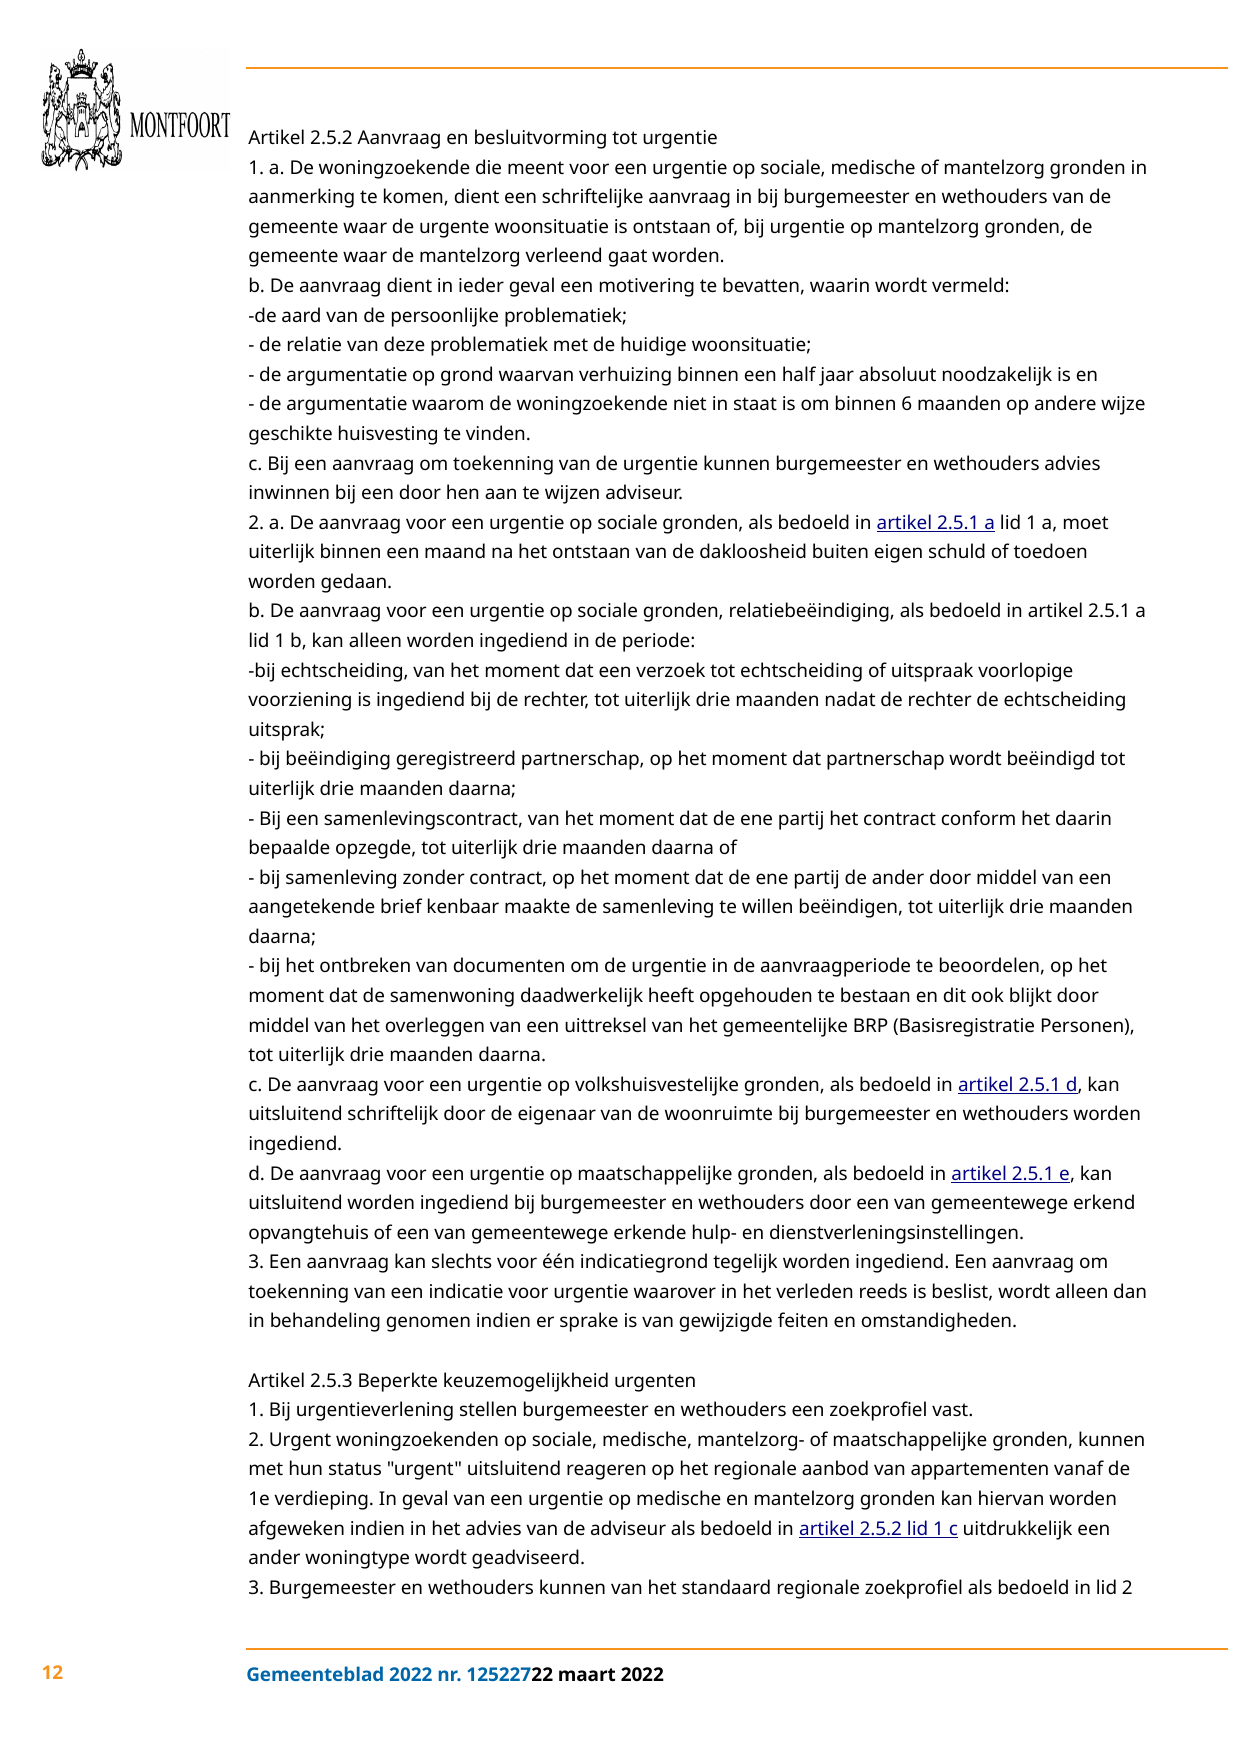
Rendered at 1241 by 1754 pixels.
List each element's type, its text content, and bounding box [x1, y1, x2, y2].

text 1. a. De woningzoekende die meent voor een urgentie op sociale, medische of mantelzorg gronden in aanmerking te komen, dient een schriftelijke aanvraag in bij burgemeester en wethouders van de gemeente waar de urgente woonsituatie is ontstaan of, bij urgentie op mantelzorg gronden, de gemeente waar de mantelzorg verleend gaat worden. [248, 154, 1152, 268]
text 2. a. De aanvraag voor een urgentie op sociale gronden, als bedoeld in artikel 2.5.1 a lid 1 a, moet uiterlijk binnen een maand na het ontstaan van de dakloosheid buiten eigen schuld of toedoen worden gedaan. [248, 509, 1152, 594]
text b. De aanvraag voor een urgentie op sociale gronden, relatiebeëindiging, als bedoeld in artikel 2.5.1 a lid 1 b, kan alleen worden ingediend in de periode: [248, 598, 1152, 653]
text -de aard van de persoonlijke problematiek; [248, 302, 1152, 328]
text - bij samenleving zonder contract, op het moment dat de ene partij de ander door middel van een aangetekende brief kenbaar maakte de samenleving te willen beëindigen, tot uiterlijk drie maanden daarna; [248, 864, 1152, 949]
text - bij het ontbreken van documenten om de urgentie in de aanvraagperiode te beoordelen, op het moment dat de samenwoning daadwerkelijk heeft opgehouden te bestaan en dit ook blijkt door middel van het overleggen van een uittreksel van het gemeentelijke BRP (Basisregistratie Personen), tot uiterlijk drie maanden daarna. [248, 953, 1152, 1067]
text -bij echtscheiding, van het moment dat een verzoek tot echtscheiding of uitspraak voorlopige voorziening is ingediend bij de rechter, tot uiterlijk drie maanden nadat de rechter de echtscheiding uitsprak; [248, 657, 1152, 742]
text - de relatie van deze problematiek met de huidige woonsituatie; [248, 331, 1152, 357]
text - bij beëindiging geregistreerd partnerschap, op het moment dat partnerschap wordt beëindigd tot uiterlijk drie maanden daarna; [248, 746, 1152, 801]
picture [41, 47, 231, 172]
text - de argumentatie op grond waarvan verhuizing binnen een half jaar absoluut noodzakelijk is en [248, 361, 1152, 387]
text d. De aanvraag voor een urgentie op maatschappelijke gronden, als bedoeld in artikel 2.5.1 e, kan uitsluitend worden ingediend bij burgemeester en wethouders door een van gemeentewege erkend opvangtehuis of een van gemeentewege erkende hulp- en dienstverleningsinstellingen. [248, 1160, 1152, 1245]
text c. Bij een aanvraag om toekenning van de urgentie kunnen burgemeester en wethouders advies inwinnen bij een door hen aan te wijzen adviseur. [248, 450, 1152, 505]
text c. De aanvraag voor een urgentie op volkshuisvestelijke gronden, als bedoeld in artikel 2.5.1 d, kan uitsluitend schriftelijk door de eigenaar van de woonruimte bij burgemeester en wethouders worden ingediend. [248, 1071, 1152, 1156]
text - Bij een samenlevingscontract, van het moment dat de ene partij het contract conform het daarin bepaalde opzegde, tot uiterlijk drie maanden daarna of [248, 805, 1152, 860]
text 3. Burgemeester en wethouders kunnen van het standaard regionale zoekprofiel als bedoeld in lid 2 [248, 1574, 1152, 1600]
text 3. Een aanvraag kan slechts voor één indicatiegrond tegelijk worden ingediend. Een aanvraag om toekenning van een indicatie voor urgentie waarover in het verleden reeds is beslist, wordt alleen dan in behandeling genomen indien er sprake is van gewijzigde feiten en omstandigheden. [248, 1248, 1152, 1333]
text b. De aanvraag dient in ieder geval een motivering te bevatten, waarin wordt vermeld: [248, 272, 1152, 298]
text - de argumentatie waarom de woningzoekende niet in staat is om binnen 6 maanden op andere wijze geschikte huisvesting te vinden. [248, 391, 1152, 446]
text 1. Bij urgentieverlening stellen burgemeester en wethouders een zoekprofiel vast. [248, 1396, 1152, 1422]
text Artikel 2.5.2 Aanvraag en besluitvorming tot urgentie [248, 124, 1152, 150]
text 2. Urgent woningzoekenden op sociale, medische, mantelzorg- of maatschappelijke gronden, kunnen met hun status "urgent" uitsluitend reageren op het regionale aanbod van appartementen vanaf de 1e verdieping. In geval van een urgentie op medische en mantelzorg gronden kan hiervan worden afgeweken indien in het advies van de adviseur als bedoeld in artikel 2.5.2 lid 1 c uitdrukkelijk een ander woningtype wordt geadviseerd. [248, 1426, 1152, 1570]
text Artikel 2.5.3 Beperkte keuzemogelijkheid urgenten [248, 1367, 1152, 1393]
